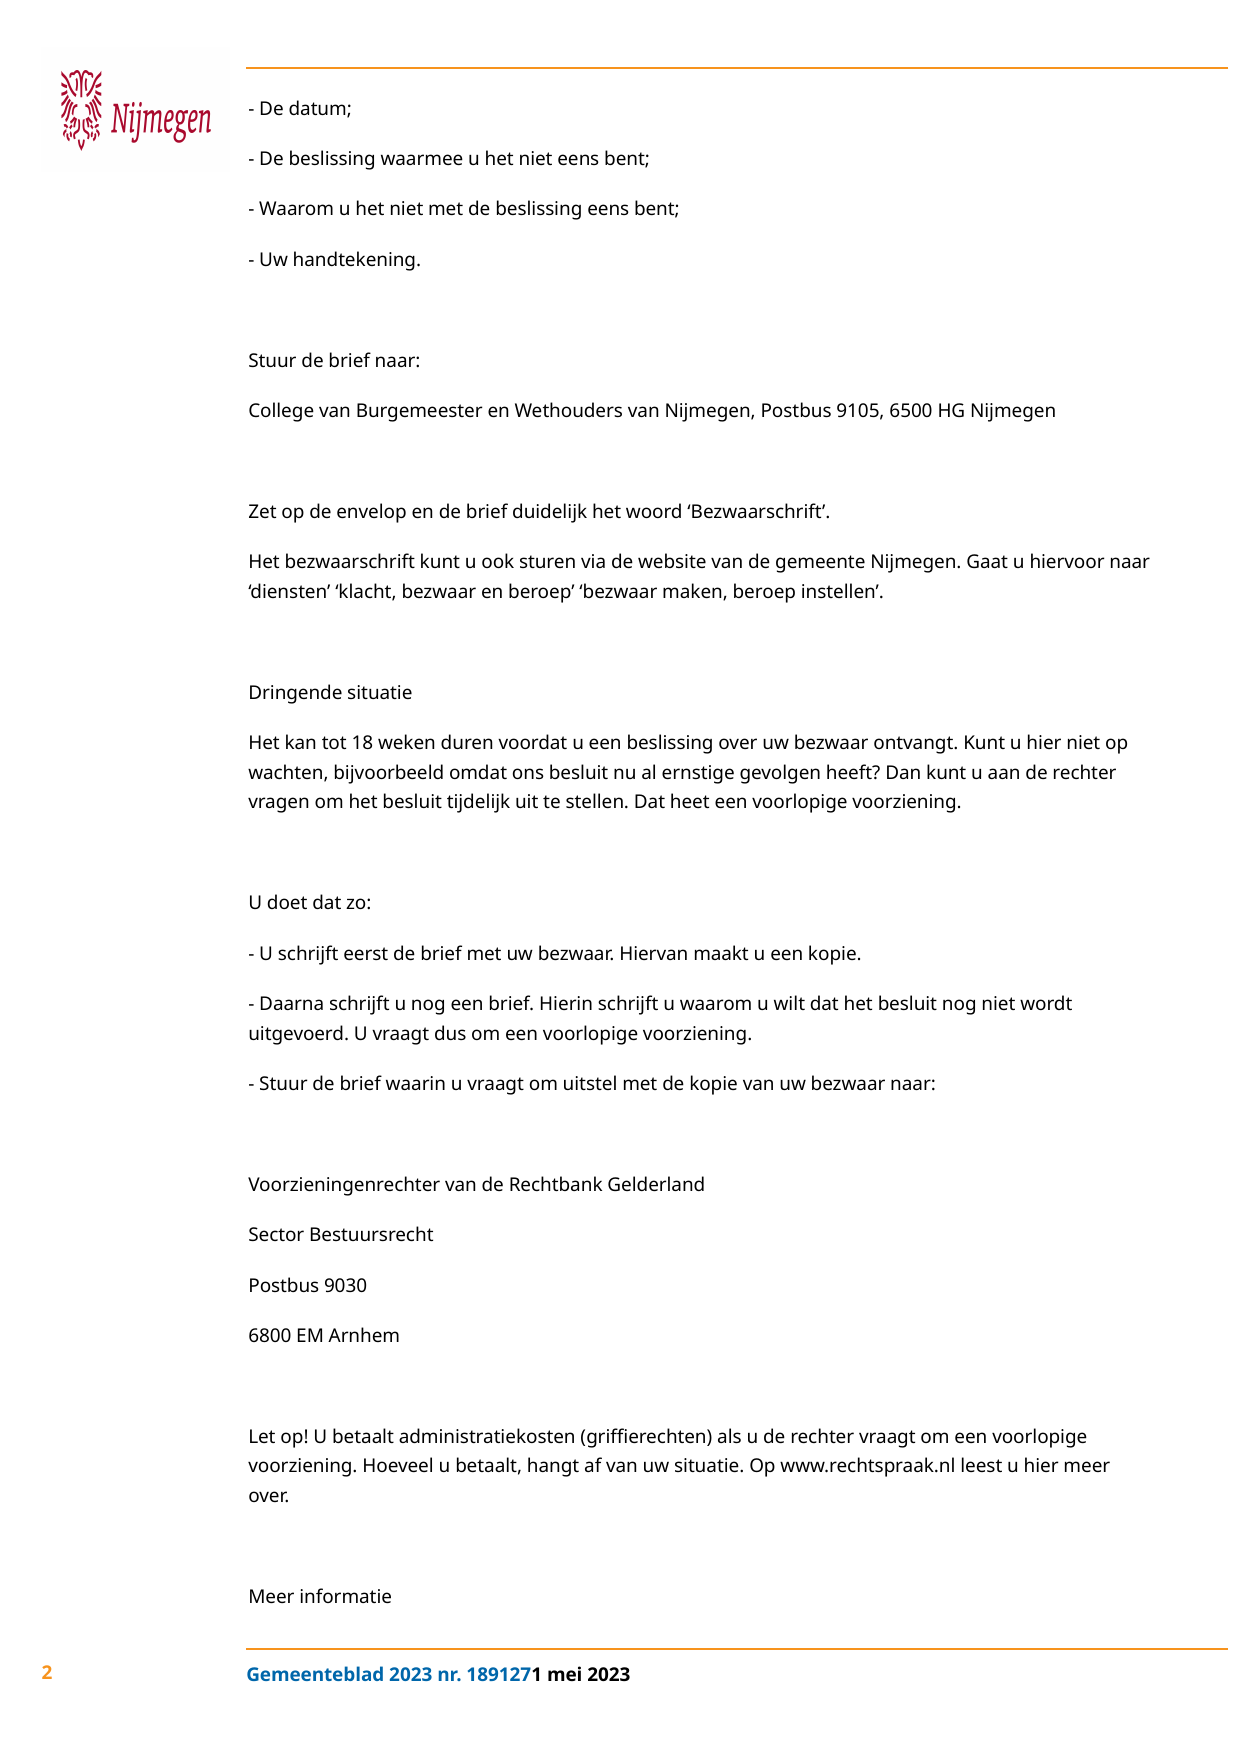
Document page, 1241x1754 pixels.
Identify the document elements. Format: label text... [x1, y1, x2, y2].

text - Uw handtekening. [248, 246, 1152, 272]
text Sector Bestuursrecht [248, 1221, 1152, 1247]
text Let op! U betaalt administratiekosten (griffierechten) als u de rechter vraagt om een voorlopige voorziening. Hoeveel u betaalt, hangt af van uw situatie. Op www.rechtspraak.nl leest u hier meer over. [248, 1423, 1152, 1508]
text Zet op de envelop en de brief duidelijk het woord ‘Bezwaarschrift’. [248, 498, 1152, 524]
picture [41, 47, 231, 172]
text - Waarom u het niet met de beslissing eens bent; [248, 196, 1152, 221]
text Stuur de brief naar: [248, 347, 1152, 373]
text - De datum; [248, 95, 1152, 121]
text - Daarna schrijft u nog een brief. Hierin schrijft u waarom u wilt dat het besluit nog niet wordt uitgevoerd. U vraagt dus om een voorlopige voorziening. [248, 990, 1152, 1046]
text - De beslissing waarmee u het niet eens bent; [248, 145, 1152, 171]
text College van Burgemeester en Wethouders van Nijmegen, Postbus 9105, 6500 HG Nijmegen [248, 397, 1152, 423]
text 6800 EM Arnhem [248, 1322, 1152, 1348]
text Postbus 9030 [248, 1272, 1152, 1298]
text - U schrijft eerst de brief met uw bezwaar. Hiervan maakt u een kopie. [248, 940, 1152, 966]
text Meer informatie [248, 1583, 1152, 1609]
text - Stuur de brief waarin u vraagt om uitstel met de kopie van uw bezwaar naar: [248, 1070, 1152, 1096]
text Het bezwaarschrift kunt u ook sturen via de website van de gemeente Nijmegen. Gaat u hiervoor naar ‘diensten’ ‘klacht, bezwaar en beroep’ ‘bezwaar maken, beroep instellen’. [248, 548, 1152, 604]
text Het kan tot 18 weken duren voordat u een beslissing over uw bezwaar ontvangt. Kunt u hier niet op wachten, bijvoorbeeld omdat ons besluit nu al ernstige gevolgen heeft? Dan kunt u aan de rechter vragen om het besluit tijdelijk uit te stellen. Dat heet een voorlopige voorziening. [248, 729, 1152, 814]
text Voorzieningenrechter van de Rechtbank Gelderland [248, 1171, 1152, 1197]
text U doet dat zo: [248, 889, 1152, 915]
text Dringende situatie [248, 679, 1152, 705]
